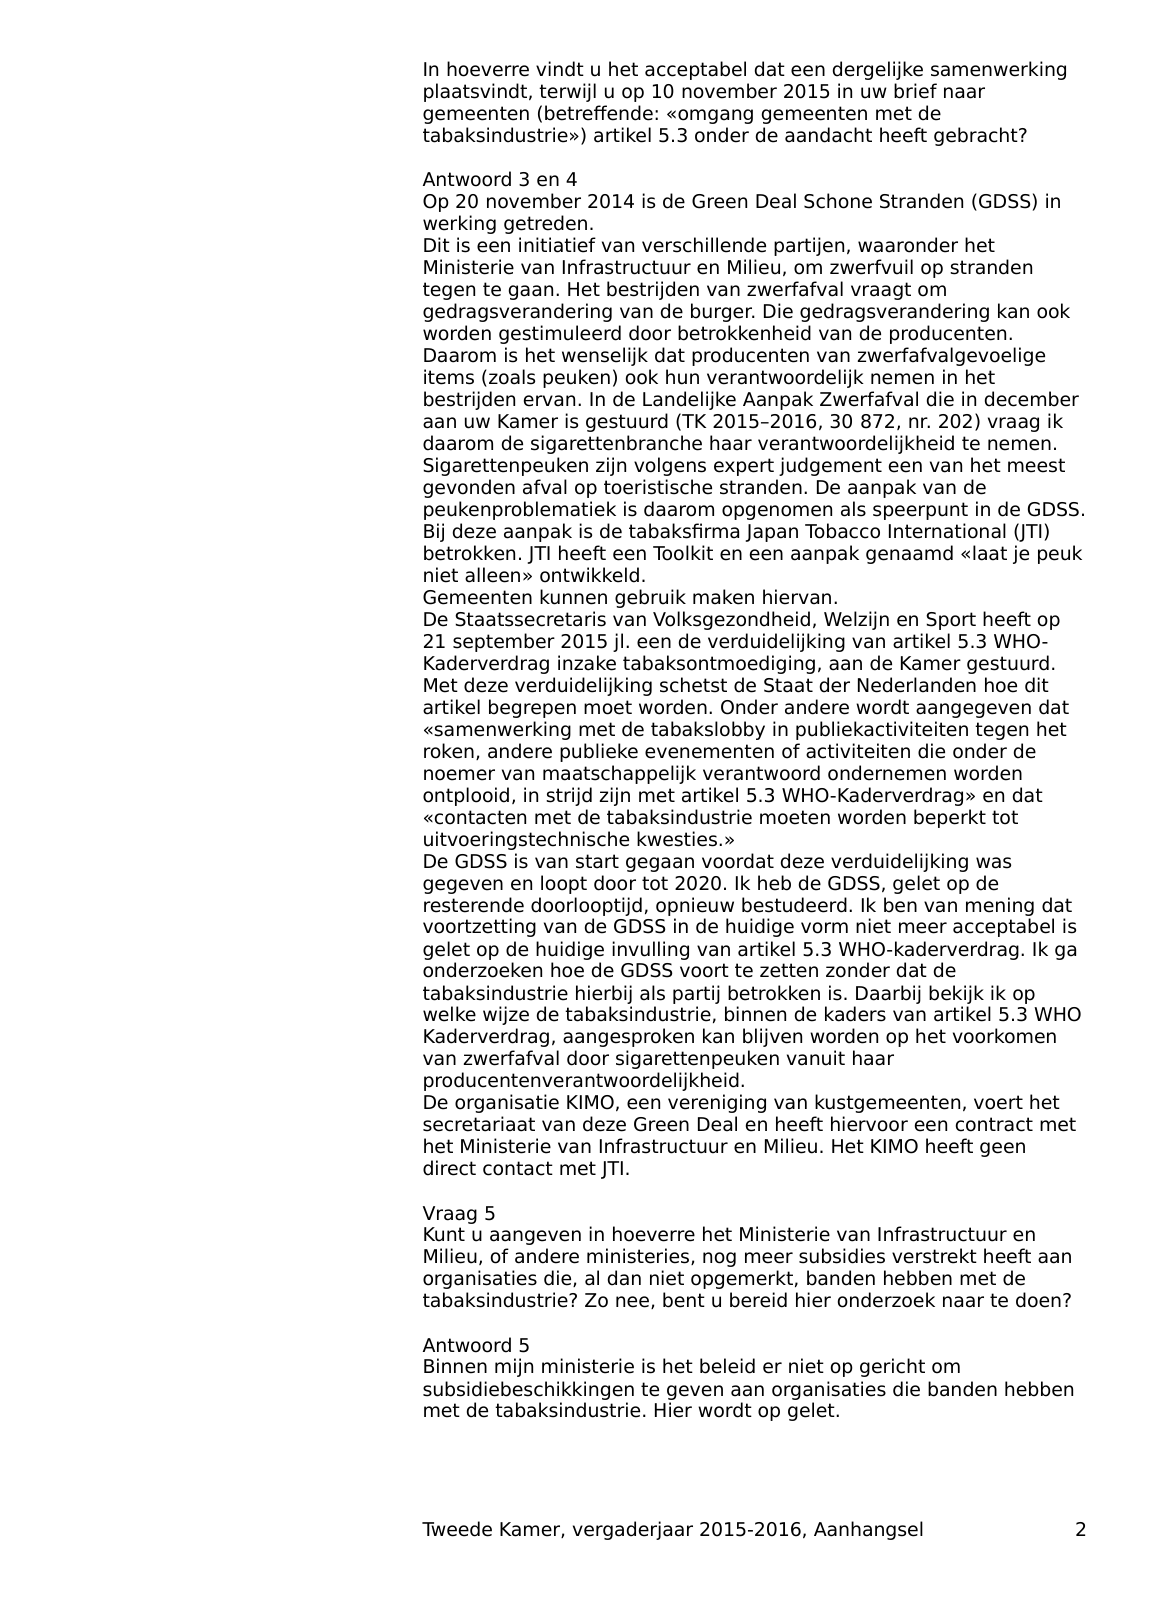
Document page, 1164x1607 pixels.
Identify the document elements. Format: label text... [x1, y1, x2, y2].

text Antwoord 5 [422, 1334, 1087, 1356]
text De Staatssecretaris van Volksgezondheid, Welzijn en Sport heeft op 21 september 2015 jl. een de verduidelijking van artikel 5.3 WHO-Kaderverdrag inzake tabaksontmoediging, aan de Kamer gestuurd. Met deze verduidelijking schetst de Staat der Nederlanden hoe dit artikel begrepen moet worden. Onder andere wordt aangegeven dat «samenwerking met de tabakslobby in publiekactiviteiten tegen het roken, andere publieke evenementen of activiteiten die onder de noemer van maatschappelijk verantwoord ondernemen worden ontplooid, in strijd zijn met artikel 5.3 WHO-Kaderverdrag» en dat «contacten met de tabaksindustrie moeten worden beperkt tot uitvoeringstechnische kwesties.» [422, 609, 1087, 851]
text De organisatie KIMO, een vereniging van kustgemeenten, voert het secretariaat van deze Green Deal en heeft hiervoor een contract met het Ministerie van Infrastructuur en Milieu. Het KIMO heeft geen direct contact met JTI. [422, 1092, 1087, 1180]
text Kunt u aangeven in hoeverre het Ministerie van Infrastructuur en Milieu, of andere ministeries, nog meer subsidies verstrekt heeft aan organisaties die, al dan niet opgemerkt, banden hebben met de tabaksindustrie? Zo nee, bent u bereid hier onderzoek naar te doen? [422, 1224, 1087, 1312]
text Vraag 5 [422, 1202, 1087, 1224]
text Daarom is het wenselijk dat producenten van zwerfafvalgevoelige items (zoals peuken) ook hun verantwoordelijk nemen in het bestrijden ervan. In de Landelijke Aanpak Zwerfafval die in december aan uw Kamer is gestuurd (TK 2015–2016, 30 872, nr. 202) vraag ik daarom de sigarettenbranche haar verantwoordelijkheid te nemen. [422, 345, 1087, 455]
text Antwoord 3 en 4 [422, 169, 1087, 191]
text Op 20 november 2014 is de Green Deal Schone Stranden (GDSS) in werking getreden. [422, 191, 1087, 235]
text Gemeenten kunnen gebruik maken hiervan. [422, 587, 1087, 609]
text Dit is een initiatief van verschillende partijen, waaronder het Ministerie van Infrastructuur en Milieu, om zwerfvuil op stranden tegen te gaan. Het bestrijden van zwerfafval vraagt om gedragsverandering van de burger. Die gedragsverandering kan ook worden gestimuleerd door betrokkenheid van de producenten. [422, 235, 1087, 345]
text Binnen mijn ministerie is het beleid er niet op gericht om subsidiebeschikkingen te geven aan organisaties die banden hebben met de tabaksindustrie. Hier wordt op gelet. [422, 1356, 1087, 1422]
text De GDSS is van start gegaan voordat deze verduidelijking was gegeven en loopt door tot 2020. Ik heb de GDSS, gelet op de resterende doorlooptijd, opnieuw bestudeerd. Ik ben van mening dat voortzetting van de GDSS in de huidige vorm niet meer acceptabel is gelet op de huidige invulling van artikel 5.3 WHO-kaderverdrag. Ik ga onderzoeken hoe de GDSS voort te zetten zonder dat de tabaksindustrie hierbij als partij betrokken is. Daarbij bekijk ik op welke wijze de tabaksindustrie, binnen de kaders van artikel 5.3 WHO Kaderverdrag, aangesproken kan blijven worden op het voorkomen van zwerfafval door sigarettenpeuken vanuit haar producentenverantwoordelijkheid. [422, 851, 1087, 1092]
text Sigarettenpeuken zijn volgens expert judgement een van het meest gevonden afval op toeristische stranden. De aanpak van de peukenproblematiek is daarom opgenomen als speerpunt in de GDSS. Bij deze aanpak is de tabaksfirma Japan Tobacco International (JTI) betrokken. JTI heeft een Toolkit en een aanpak genaamd «laat je peuk niet alleen» ontwikkeld. [422, 455, 1087, 587]
text In hoeverre vindt u het acceptabel dat een dergelijke samenwerking plaatsvindt, terwijl u op 10 november 2015 in uw brief naar gemeenten (betreffende: «omgang gemeenten met de tabaksindustrie») artikel 5.3 onder de aandacht heeft gebracht? [422, 59, 1087, 147]
